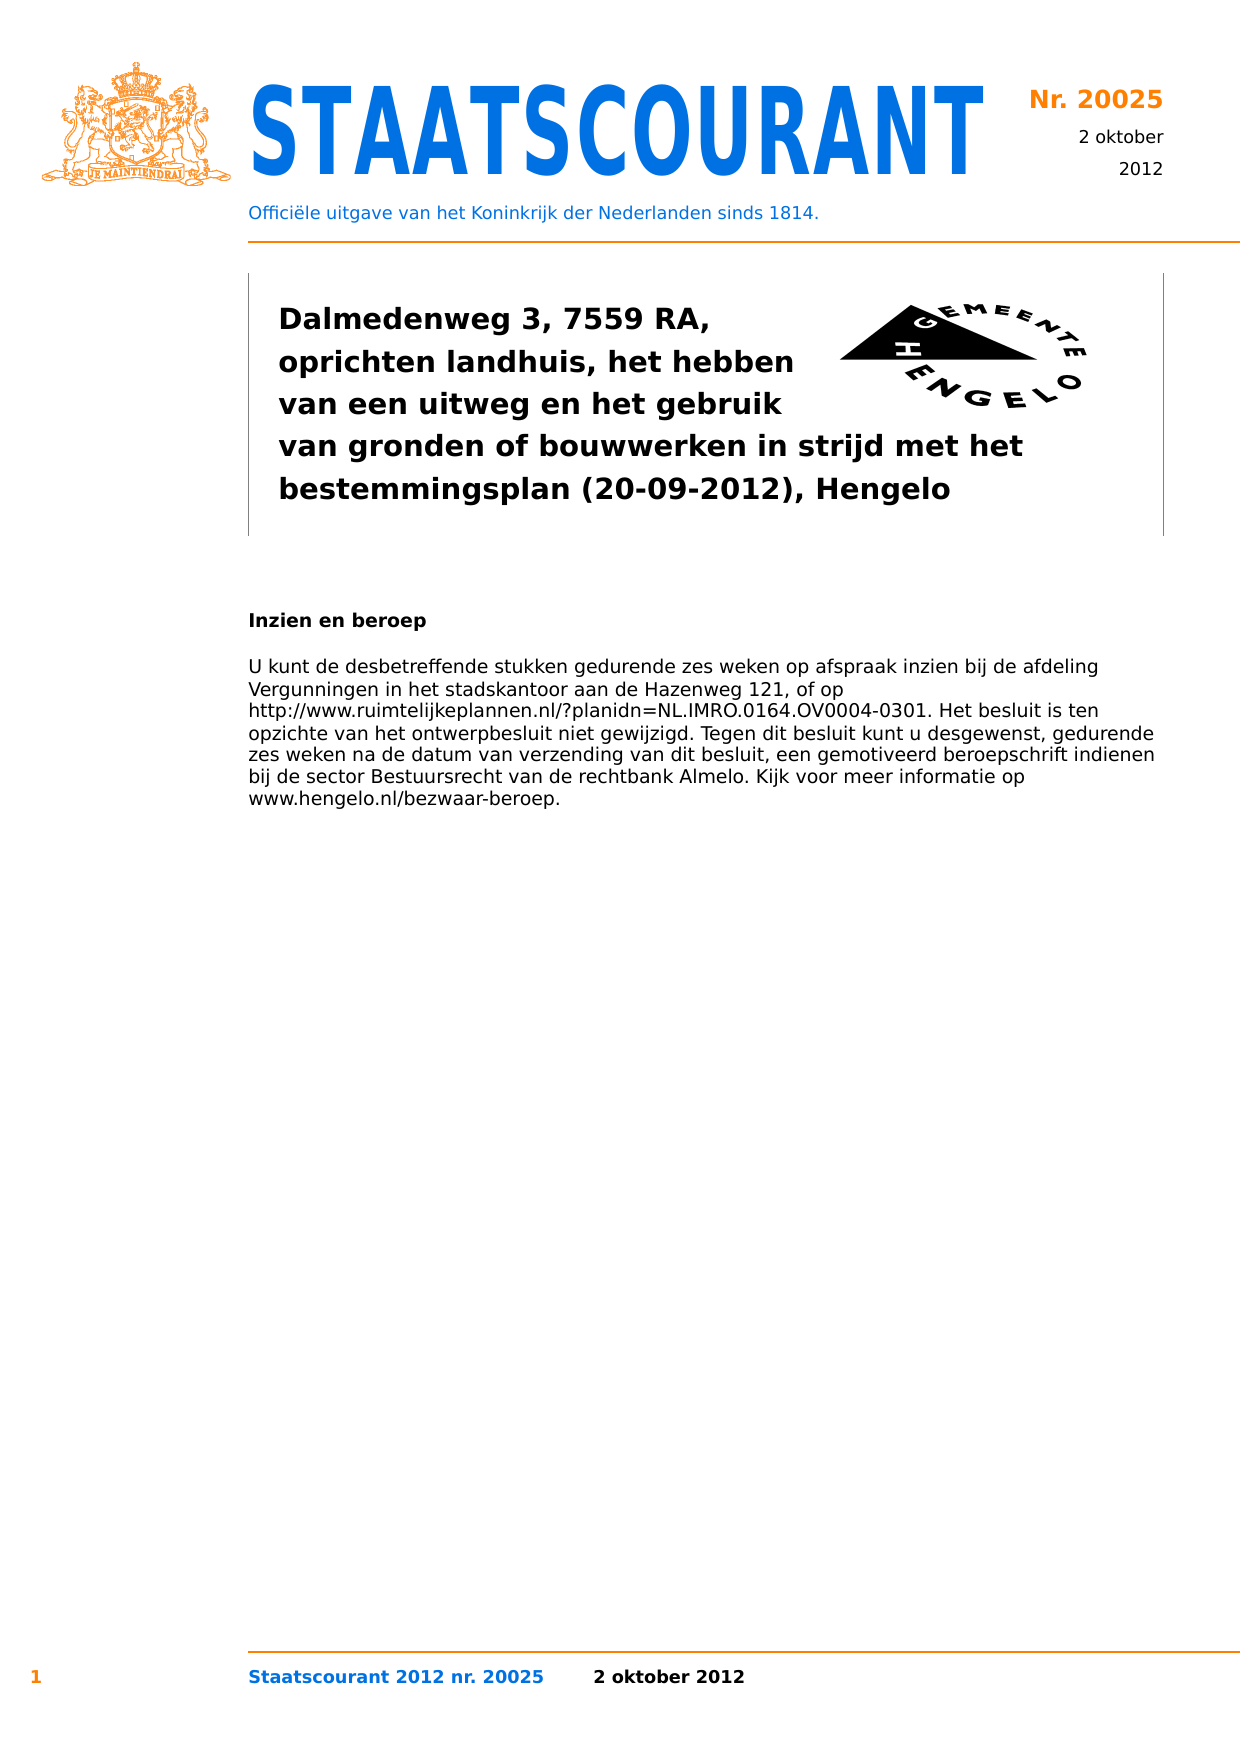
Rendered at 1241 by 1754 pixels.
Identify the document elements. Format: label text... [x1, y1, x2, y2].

table_header [25, 62, 248, 241]
table_header STAATSCOURANT [248, 62, 998, 203]
table_cell Officiële uitgave van het Koninkrijk der Nederlanden sinds 1814. [248, 203, 1240, 241]
picture [41, 62, 231, 186]
picture [838, 302, 1134, 409]
table_cell 2012 [998, 153, 1240, 203]
table_header Nr. 20025 [998, 62, 1240, 121]
subtitle Inzien en beroep [248, 609, 1163, 631]
text U kunt de desbetreffende stukken gedurende zes weken op afspraak inzien bij de afdeling Vergunningen in het stadskantoor aan de Hazenweg 121, of op http://www.ruimtelijkeplannen.nl/?planidn=NL.IMRO.0164.OV0004-0301. Het besluit is ten opzichte van het ontwerpbesluit niet gewijzigd. Tegen dit besluit kunt u desgewenst, gedurende zes weken na de datum van verzending van dit besluit, een gemotiveerd beroepschrift indienen bij de sector Bestuursrecht van de rechtbank Almelo. Kijk voor meer informatie op www.hengelo.nl/bezwaar-beroep. [248, 656, 1163, 810]
subtitle Dalmedenweg 3, 7559 RA, oprichten landhuis, het hebben van een uitweg en het gebruik van gronden of bouwwerken in strijd met het bestemmingsplan (20-09-2012), Hengelo [249, 273, 1163, 536]
table_cell 2 oktober [998, 121, 1240, 153]
